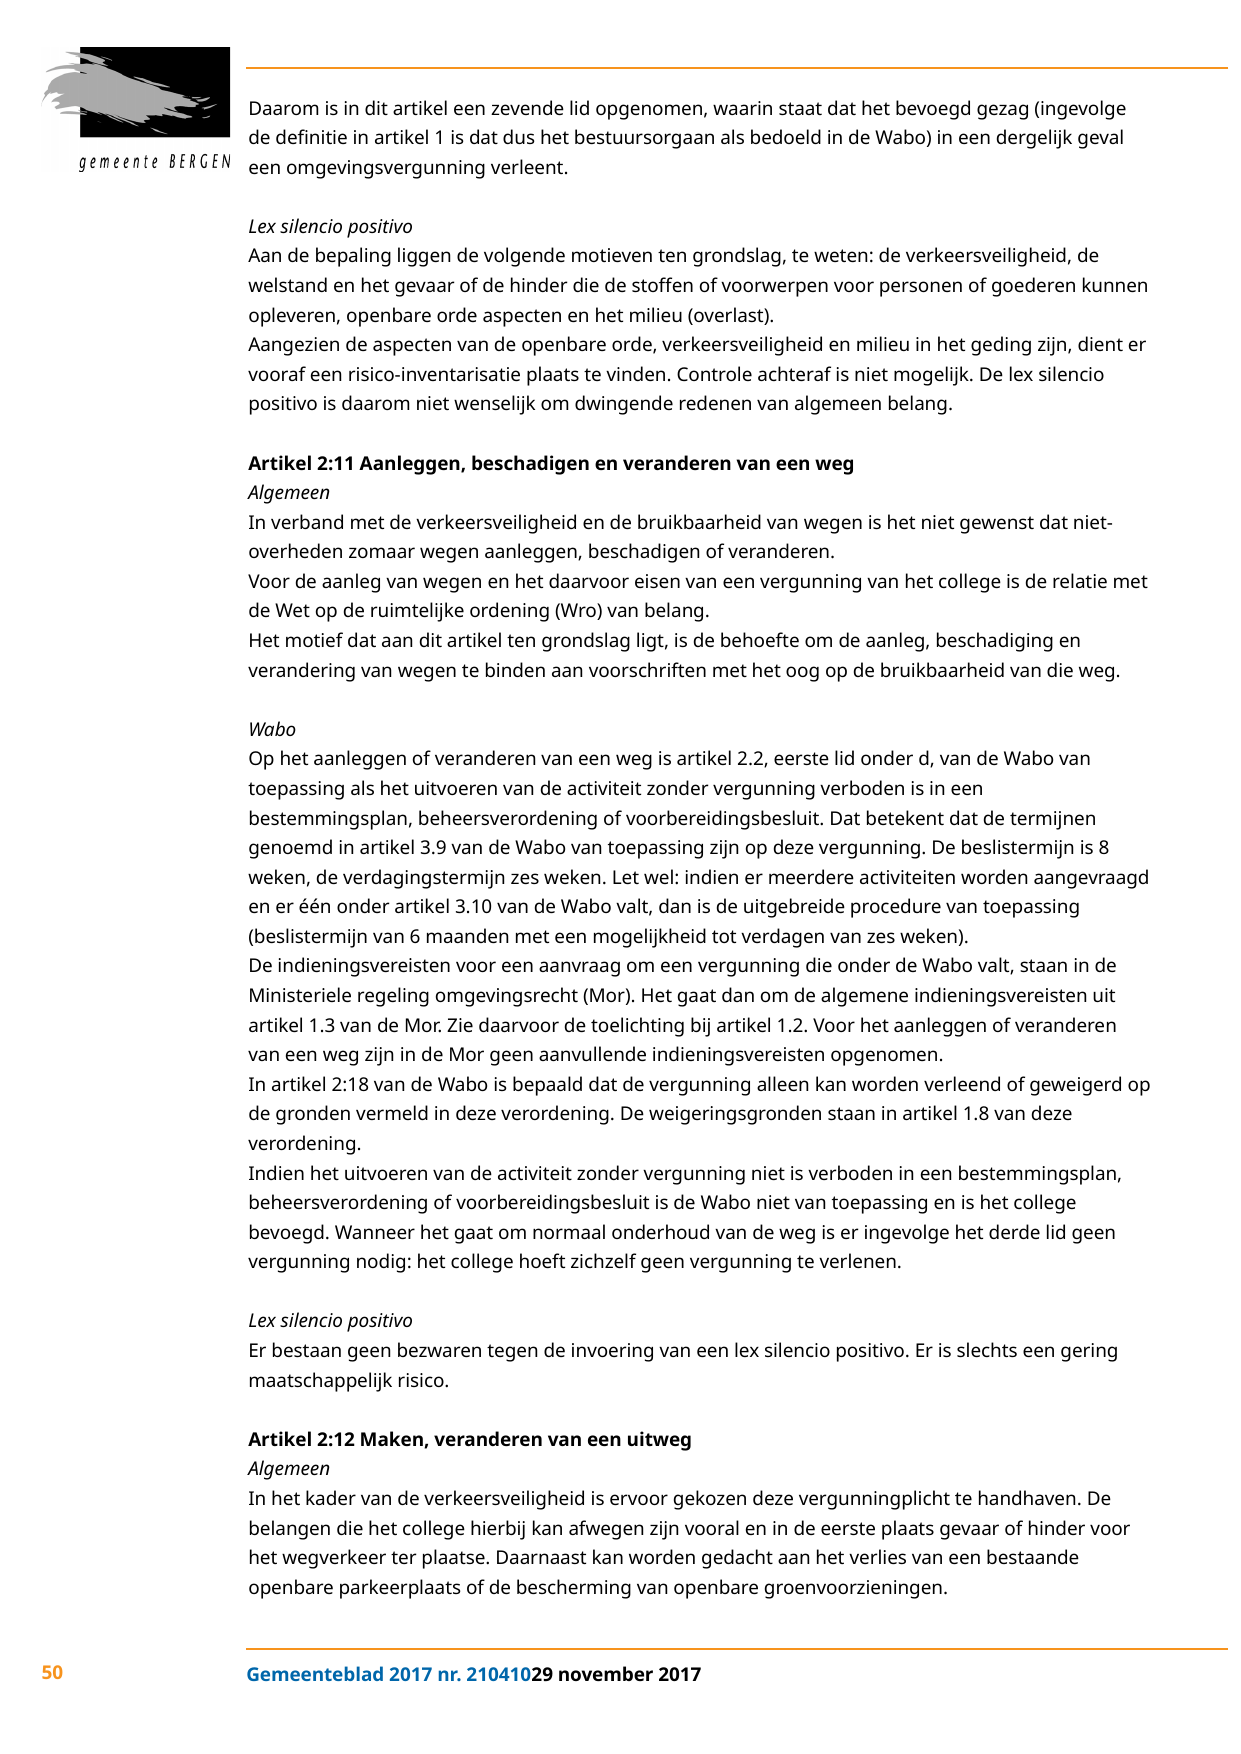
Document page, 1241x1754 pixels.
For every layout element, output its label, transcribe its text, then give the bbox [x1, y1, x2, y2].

text Algemeen [248, 1456, 1152, 1481]
text Daarom is in dit artikel een zevende lid opgenomen, waarin staat dat het bevoegd gezag (ingevolge de definitie in artikel 1 is dat dus het bestuursorgaan als bedoeld in de Wabo) in een dergelijk geval een omgevingsvergunning verleent. [248, 95, 1152, 180]
text Artikel 2:11 Aanleggen, beschadigen en veranderen van een weg [248, 450, 1152, 476]
text Op het aanleggen of veranderen van een weg is artikel 2.2, eerste lid onder d, van de Wabo van toepassing als het uitvoeren van de activiteit zonder vergunning verboden is in een bestemmingsplan, beheersverordening of voorbereidingsbesluit. Dat betekent dat de termijnen genoemd in artikel 3.9 van de Wabo van toepassing zijn op deze vergunning. De beslistermijn is 8 weken, de verdagingstermijn zes weken. Let wel: indien er meerdere activiteiten worden aangevraagd en er één onder artikel 3.10 van de Wabo valt, dan is de uitgebreide procedure van toepassing (beslistermijn van 6 maanden met een mogelijkheid tot verdagen van zes weken). [248, 746, 1152, 949]
text In verband met de verkeersveiligheid en de bruikbaarheid van wegen is het niet gewenst dat niet-overheden zomaar wegen aanleggen, beschadigen of veranderen. [248, 509, 1152, 564]
text Aangezien de aspecten van de openbare orde, verkeersveiligheid en milieu in het geding zijn, dient er vooraf een risico-inventarisatie plaats te vinden. Controle achteraf is niet mogelijk. De lex silencio positivo is daarom niet wenselijk om dwingende redenen van algemeen belang. [248, 331, 1152, 416]
picture [41, 47, 231, 172]
text Er bestaan geen bezwaren tegen de invoering van een lex silencio positivo. Er is slechts een gering maatschappelijk risico. [248, 1337, 1152, 1393]
text Lex silencio positivo [248, 1308, 1152, 1333]
text Het motief dat aan dit artikel ten grondslag ligt, is de behoefte om de aanleg, beschadiging en verandering van wegen te binden aan voorschriften met het oog op de bruikbaarheid van die weg. [248, 627, 1152, 683]
text Aan de bepaling liggen de volgende motieven ten grondslag, te weten: de verkeersveiligheid, de welstand en het gevaar of de hinder die de stoffen of voorwerpen voor personen of goederen kunnen opleveren, openbare orde aspecten en het milieu (overlast). [248, 243, 1152, 328]
text Indien het uitvoeren van de activiteit zonder vergunning niet is verboden in een bestemmingsplan, beheersverordening of voorbereidingsbesluit is de Wabo niet van toepassing en is het college bevoegd. Wanneer het gaat om normaal onderhoud van de weg is er ingevolge het derde lid geen vergunning nodig: het college hoeft zichzelf geen vergunning te verlenen. [248, 1160, 1152, 1274]
text Artikel 2:12 Maken, veranderen van een uitweg [248, 1426, 1152, 1452]
text In het kader van de verkeersveiligheid is ervoor gekozen deze vergunningplicht te handhaven. De belangen die het college hierbij kan afwegen zijn vooral en in de eerste plaats gevaar of hinder voor het wegverkeer ter plaatse. Daarnaast kan worden gedacht aan het verlies van een bestaande openbare parkeerplaats of de bescherming van openbare groenvoorzieningen. [248, 1485, 1152, 1600]
text Lex silencio positivo [248, 213, 1152, 239]
text Voor de aanleg van wegen en het daarvoor eisen van een vergunning van het college is de relatie met de Wet op de ruimtelijke ordening (Wro) van belang. [248, 568, 1152, 623]
text Algemeen [248, 479, 1152, 505]
text In artikel 2:18 van de Wabo is bepaald dat de vergunning alleen kan worden verleend of geweigerd op de gronden vermeld in deze verordening. De weigeringsgronden staan in artikel 1.8 van deze verordening. [248, 1071, 1152, 1156]
text De indieningsvereisten voor een aanvraag om een vergunning die onder de Wabo valt, staan in de Ministeriele regeling omgevingsrecht (Mor). Het gaat dan om de algemene indieningsvereisten uit artikel 1.3 van de Mor. Zie daarvoor de toelichting bij artikel 1.2. Voor het aanleggen of veranderen van een weg zijn in de Mor geen aanvullende indieningsvereisten opgenomen. [248, 953, 1152, 1067]
text Wabo [248, 716, 1152, 742]
